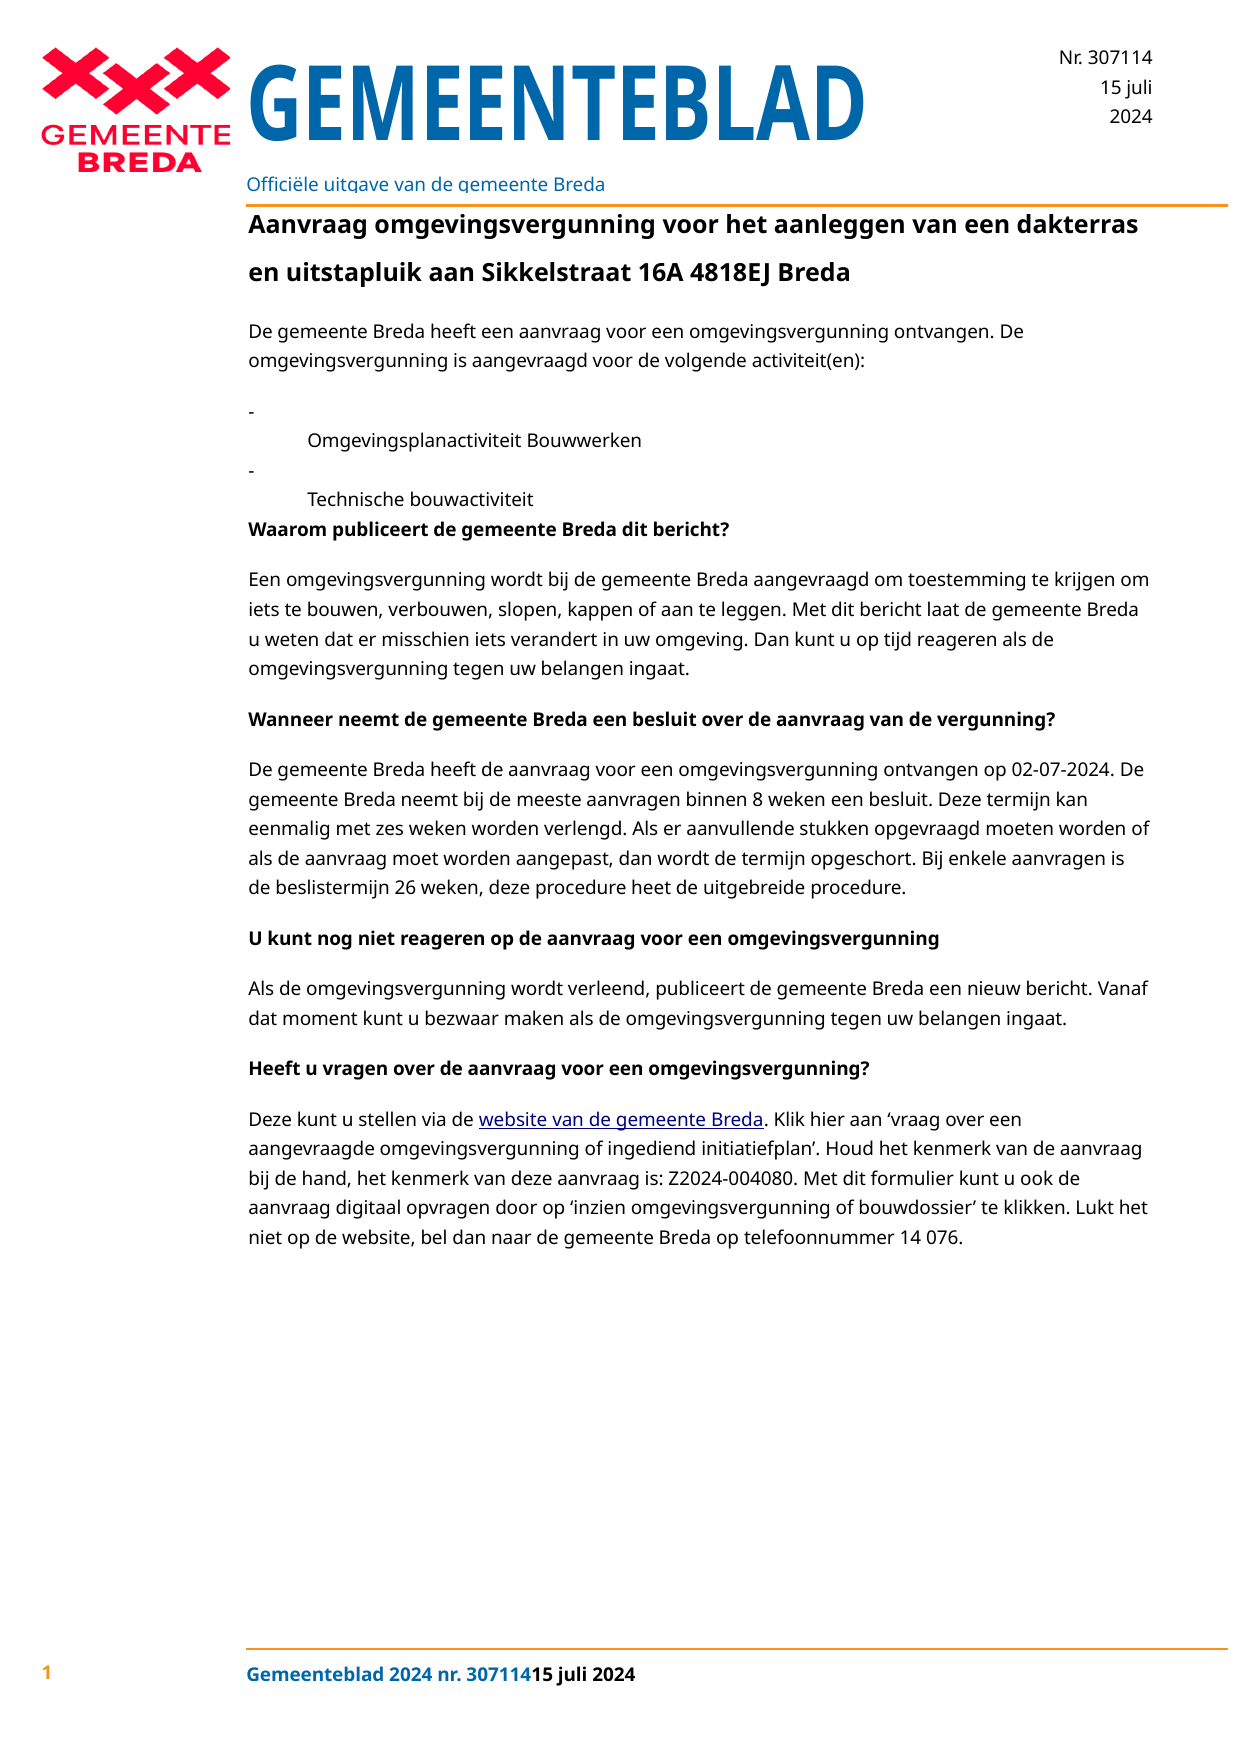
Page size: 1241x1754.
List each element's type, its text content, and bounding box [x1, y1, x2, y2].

text Een omgevingsvergunning wordt bij de gemeente Breda aangevraagd om toestemming te krijgen om iets te bouwen, verbouwen, slopen, kappen of aan te leggen. Met dit bericht laat de gemeente Breda u weten dat er misschien iets verandert in uw omgeving. Dan kunt u op tijd reageren als de omgevingsvergunning tegen uw belangen ingaat. [248, 567, 1152, 681]
list Omgevingsplanactiviteit Bouwwerken [248, 427, 1152, 453]
text Wanneer neemt de gemeente Breda een besluit over de aanvraag van de vergunning? [248, 706, 1152, 732]
list Technische bouwactiviteit [248, 487, 1152, 512]
text U kunt nog niet reageren op de aanvraag voor een omgevingsvergunning [248, 925, 1152, 951]
picture [41, 47, 231, 172]
text Aanvraag omgevingsvergunning voor het aanleggen van een dakterras en uitstapluik aan Sikkelstraat 16A 4818EJ Breda [248, 207, 1152, 288]
text Waarom publiceert de gemeente Breda dit bericht? [248, 516, 1152, 542]
text Heeft u vragen over de aanvraag voor een omgevingsvergunning? [248, 1055, 1152, 1081]
text De gemeente Breda heeft de aanvraag voor een omgevingsvergunning ontvangen op 02-07-2024. De gemeente Breda neemt bij de meeste aanvragen binnen 8 weken een besluit. Deze termijn kan eenmalig met zes weken worden verlengd. Als er aanvullende stukken opgevraagd moeten worden of als de aanvraag moet worden aangepast, dan wordt de termijn opgeschort. Bij enkele aanvragen is de beslistermijn 26 weken, deze procedure heet de uitgebreide procedure. [248, 756, 1152, 900]
text Als de omgevingsvergunning wordt verleend, publiceert de gemeente Breda een nieuw bericht. Vanaf dat moment kunt u bezwaar maken als de omgevingsvergunning tegen uw belangen ingaat. [248, 975, 1152, 1031]
text Deze kunt u stellen via de website van de gemeente Breda. Klik hier aan ‘vraag over een aangevraagde omgevingsvergunning of ingediend initiatiefplan’. Houd het kenmerk van de aanvraag bij de hand, het kenmerk van deze aanvraag is: Z2024-004080. Met dit formulier kunt u ook de aanvraag digitaal opvragen door op ‘inzien omgevingsvergunning of bouwdossier’ te klikken. Lukt het niet op de website, bel dan naar de gemeente Breda op telefoonnummer 14 076. [248, 1106, 1152, 1250]
text De gemeente Breda heeft een aanvraag voor een omgevingsvergunning ontvangen. De omgevingsvergunning is aangevraagd voor de volgende activiteit(en): [248, 318, 1152, 373]
